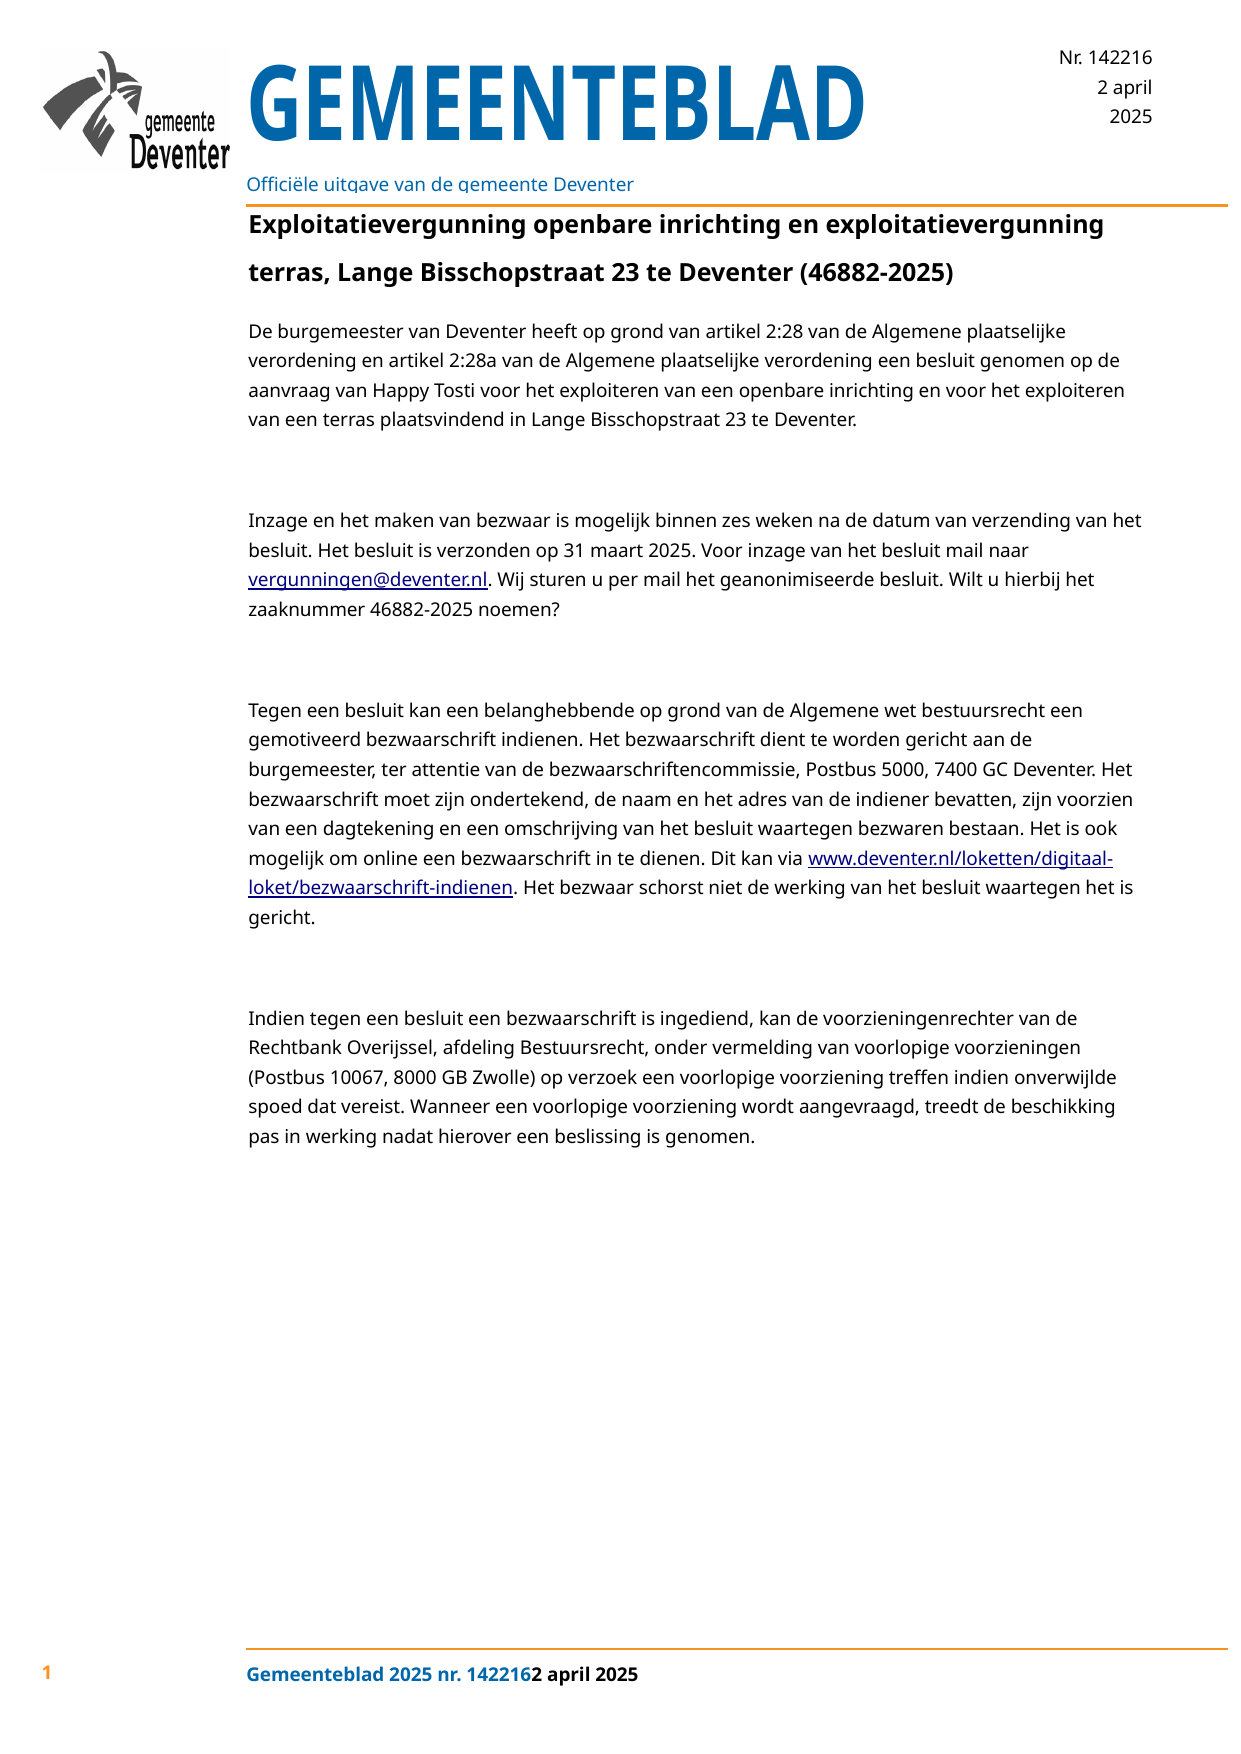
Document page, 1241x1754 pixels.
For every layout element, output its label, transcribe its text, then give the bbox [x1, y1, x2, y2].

text Inzage en het maken van bezwaar is mogelijk binnen zes weken na de datum van verzending van het besluit. Het besluit is verzonden op 31 maart 2025. Voor inzage van het besluit mail naar vergunningen@deventer.nl. Wij sturen u per mail het geanonimiseerde besluit. Wilt u hierbij het zaaknummer 46882-2025 noemen? [248, 507, 1152, 622]
text Indien tegen een besluit een bezwaarschrift is ingediend, kan de voorzieningenrechter van de Rechtbank Overijssel, afdeling Bestuursrecht, onder vermelding van voorlopige voorzieningen (Postbus 10067, 8000 GB Zwolle) op verzoek een voorlopige voorziening treffen indien onverwijlde spoed dat vereist. Wanneer een voorlopige voorziening wordt aangevraagd, treedt de beschikking pas in werking nadat hierover een beslissing is genomen. [248, 1005, 1152, 1149]
picture [41, 47, 231, 172]
text Tegen een besluit kan een belanghebbende op grond van de Algemene wet bestuursrecht een gemotiveerd bezwaarschrift indienen. Het bezwaarschrift dient te worden gericht aan de burgemeester, ter attentie van de bezwaarschriftencommissie, Postbus 5000, 7400 GC Deventer. Het bezwaarschrift moet zijn ondertekend, de naam en het adres van de indiener bevatten, zijn voorzien van een dagtekening en een omschrijving van het besluit waartegen bezwaren bestaan. Het is ook mogelijk om online een bezwaarschrift in te dienen. Dit kan via www.deventer.nl/loketten/digitaal-loket/bezwaarschrift-indienen. Het bezwaar schorst niet de werking van het besluit waartegen het is gericht. [248, 697, 1152, 930]
text Exploitatievergunning openbare inrichting en exploitatievergunning terras, Lange Bisschopstraat 23 te Deventer (46882-2025) [248, 207, 1152, 288]
text De burgemeester van Deventer heeft op grond van artikel 2:28 van de Algemene plaatselijke verordening en artikel 2:28a van de Algemene plaatselijke verordening een besluit genomen op de aanvraag van Happy Tosti voor het exploiteren van een openbare inrichting en voor het exploiteren van een terras plaatsvindend in Lange Bisschopstraat 23 te Deventer. [248, 318, 1152, 432]
